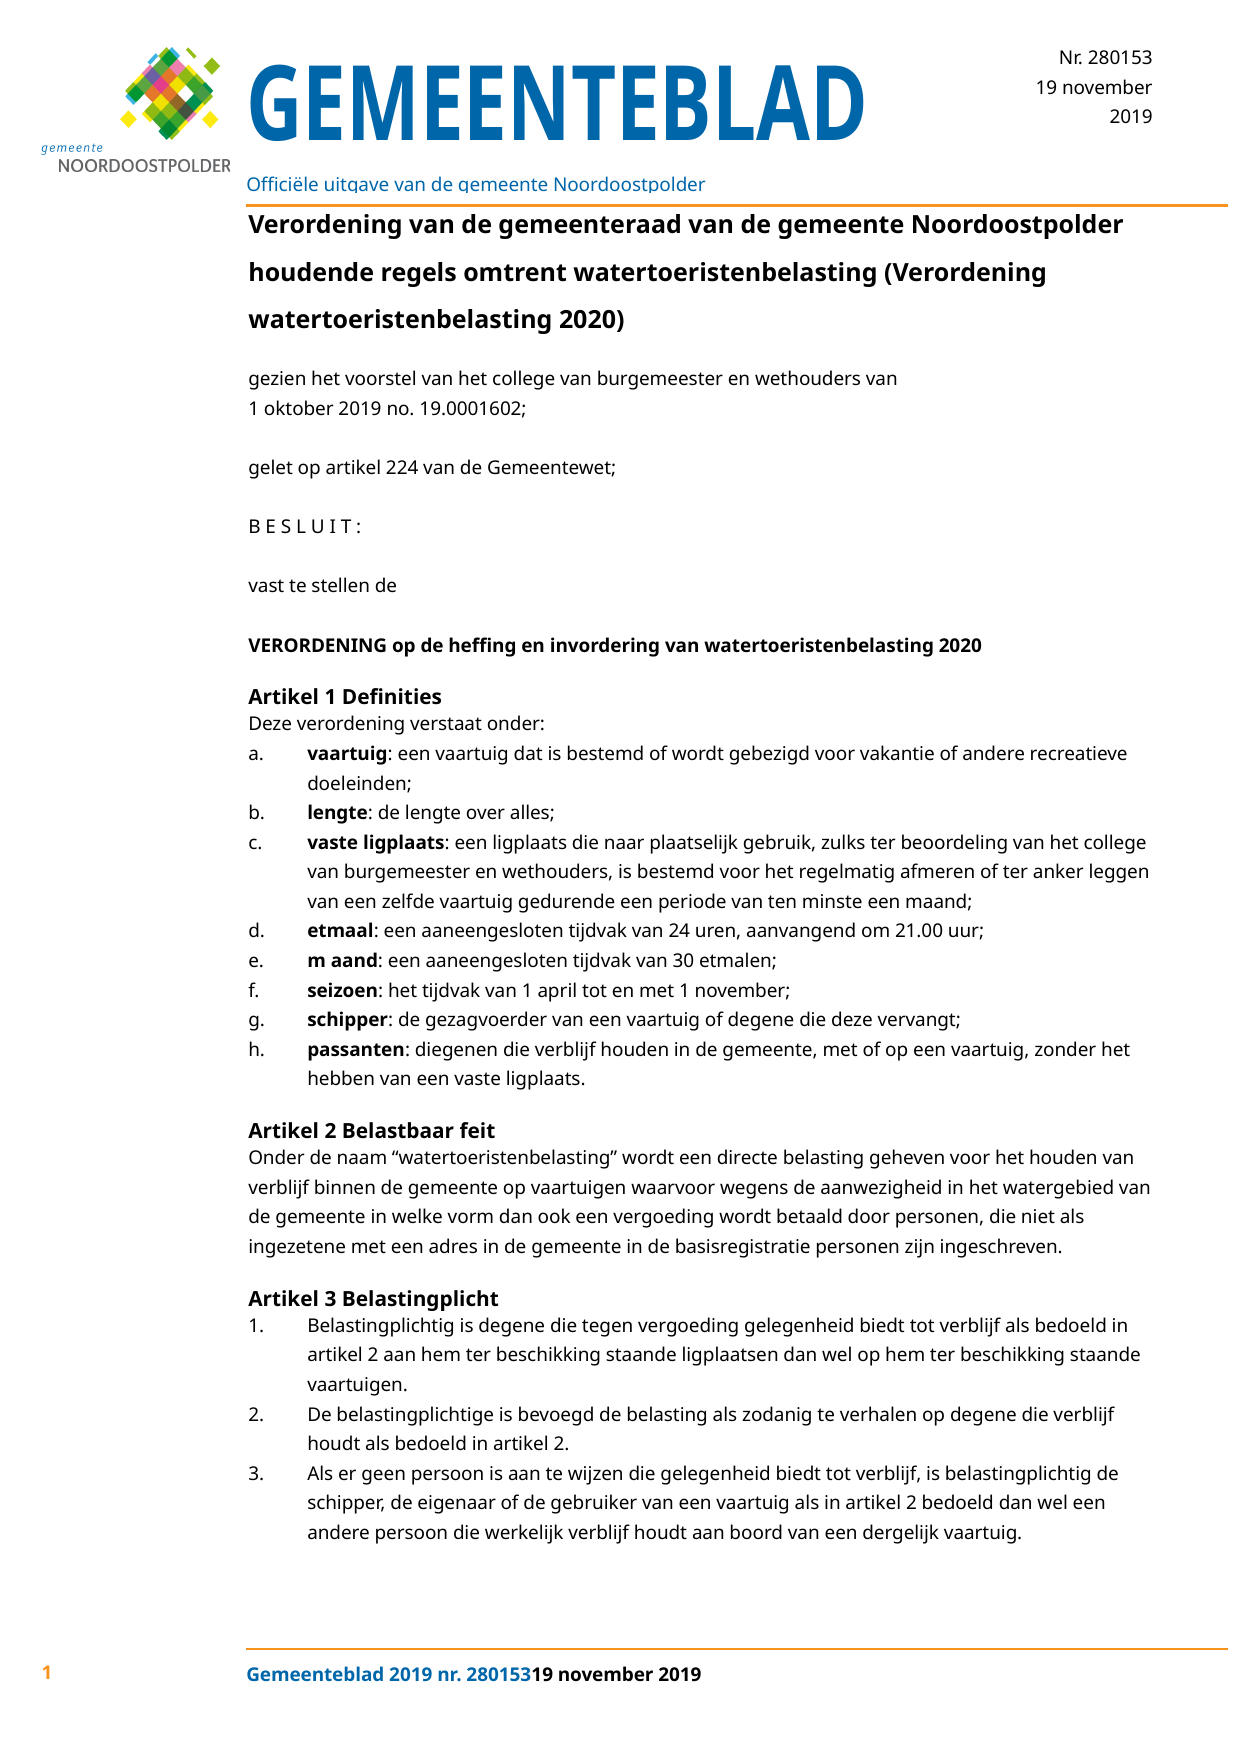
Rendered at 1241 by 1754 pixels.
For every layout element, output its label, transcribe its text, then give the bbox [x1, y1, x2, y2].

text gelet op artikel 224 van de Gemeentewet; [248, 454, 1152, 480]
list schipper: de gezagvoerder van een vaartuig of degene die deze vervangt; [248, 1006, 1152, 1032]
list Belastingplichtig is degene die tegen vergoeding gelegenheid biedt tot verblijf als bedoeld in artikel 2 aan hem ter beschikking staande ligplaatsen dan wel op hem ter beschikking staande vaartuigen. [248, 1312, 1152, 1397]
text gezien het voorstel van het college van burgemeester en wethouders van [248, 366, 1152, 391]
list vaartuig: een vaartuig dat is bestemd of wordt gebezigd voor vakantie of andere recreatieve doeleinden; [248, 740, 1152, 796]
text Onder de naam “watertoeristenbelasting” wordt een directe belasting geheven voor het houden van verblijf binnen de gemeente op vaartuigen waarvoor wegens de aanwezigheid in het watergebied van de gemeente in welke vorm dan ook een vergoeding wordt betaald door personen, die niet als ingezetene met een adres in de gemeente in de basisregistratie personen zijn ingeschreven. [248, 1144, 1152, 1259]
text Artikel 3 Belastingplicht [248, 1284, 1152, 1312]
list seizoen: het tijdvak van 1 april tot en met 1 november; [248, 977, 1152, 1003]
list De belastingplichtige is bevoegd de belasting als zodanig te verhalen op degene die verblijf houdt als bedoeld in artikel 2. [248, 1401, 1152, 1456]
text Deze verordening verstaat onder: [248, 711, 1152, 736]
text Artikel 1 Definities [248, 682, 1152, 711]
text B E S L U I T : [248, 513, 1152, 539]
text VERORDENING op de heffing en invordering van watertoeristenbelasting 2020 [248, 632, 1152, 657]
text vast te stellen de [248, 573, 1152, 598]
list etmaal: een aaneengesloten tijdvak van 24 uren, aanvangend om 21.00 uur; [248, 918, 1152, 943]
list m aand: een aaneengesloten tijdvak van 30 etmalen; [248, 947, 1152, 973]
text Artikel 2 Belastbaar feit [248, 1116, 1152, 1144]
list passanten: diegenen die verblijf houden in de gemeente, met of op een vaartuig, zonder het hebben van een vaste ligplaats. [248, 1036, 1152, 1091]
list lengte: de lengte over alles; [248, 799, 1152, 825]
text 1 oktober 2019 no. 19.0001602; [248, 395, 1152, 421]
list vaste ligplaats: een ligplaats die naar plaatselijk gebruik, zulks ter beoordeling van het college van burgemeester en wethouders, is bestemd voor het regelmatig afmeren of ter anker leggen van een zelfde vaartuig gedurende een periode van ten minste een maand; [248, 829, 1152, 914]
picture [41, 47, 231, 172]
text Verordening van de gemeenteraad van de gemeente Noordoostpolder houdende regels omtrent watertoeristenbelasting (Verordening watertoeristenbelasting 2020) [248, 207, 1152, 336]
list Als er geen persoon is aan te wijzen die gelegenheid biedt tot verblijf, is belastingplichtig de schipper, de eigenaar of de gebruiker van een vaartuig als in artikel 2 bedoeld dan wel een andere persoon die werkelijk verblijf houdt aan boord van een dergelijk vaartuig. [248, 1460, 1152, 1545]
